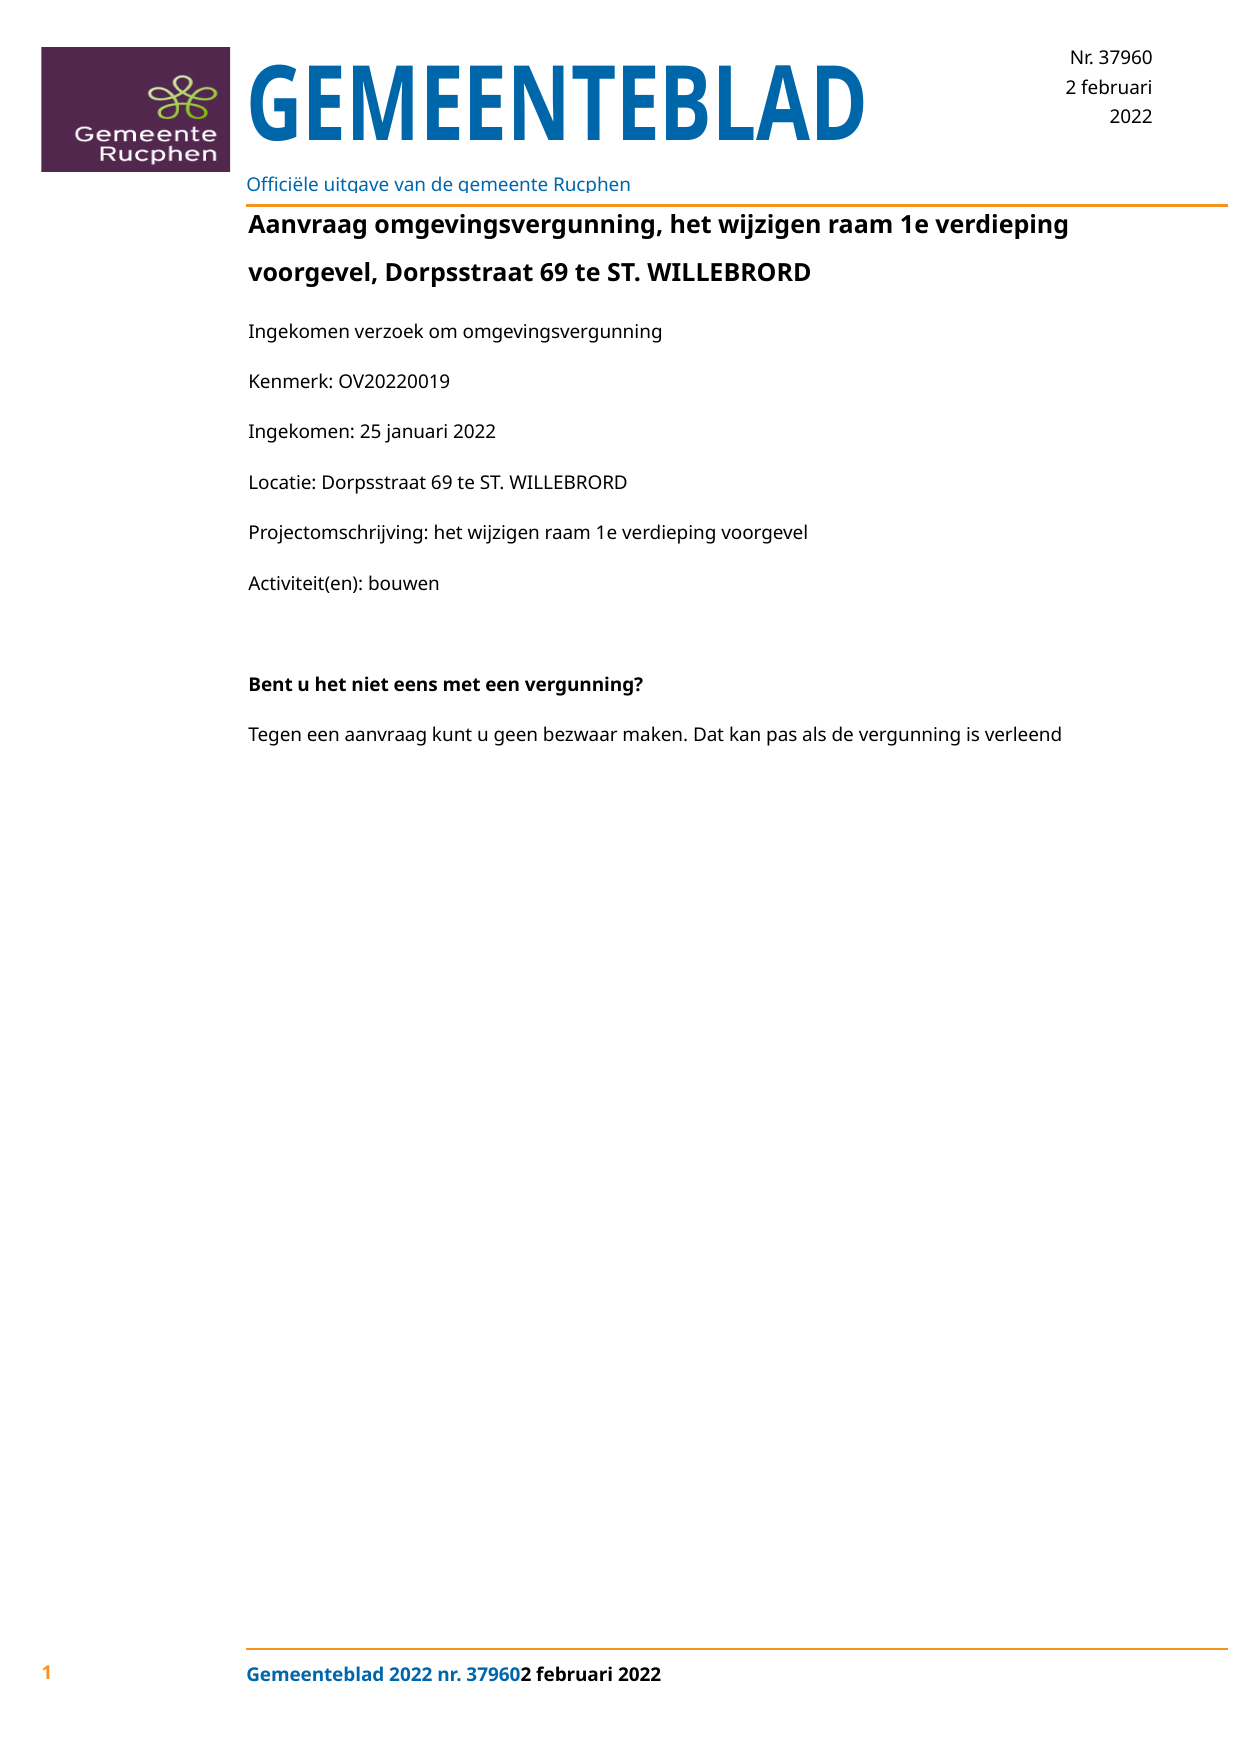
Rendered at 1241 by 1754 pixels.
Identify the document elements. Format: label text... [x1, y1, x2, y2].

text Projectomschrijving: het wijzigen raam 1e verdieping voorgevel [248, 519, 1152, 545]
text Ingekomen: 25 januari 2022 [248, 419, 1152, 444]
text Kenmerk: OV20220019 [248, 368, 1152, 394]
text Locatie: Dorpsstraat 69 te ST. WILLEBRORD [248, 469, 1152, 495]
text Ingekomen verzoek om omgevingsvergunning [248, 318, 1152, 344]
text Activiteit(en): bouwen [248, 570, 1152, 596]
text Aanvraag omgevingsvergunning, het wijzigen raam 1e verdieping voorgevel, Dorpsstraat 69 te ST. WILLEBRORD [248, 207, 1152, 288]
text Bent u het niet eens met een vergunning? [248, 671, 1152, 697]
text Tegen een aanvraag kunt u geen bezwaar maken. Dat kan pas als de vergunning is verleend [248, 721, 1152, 747]
picture [41, 47, 231, 172]
